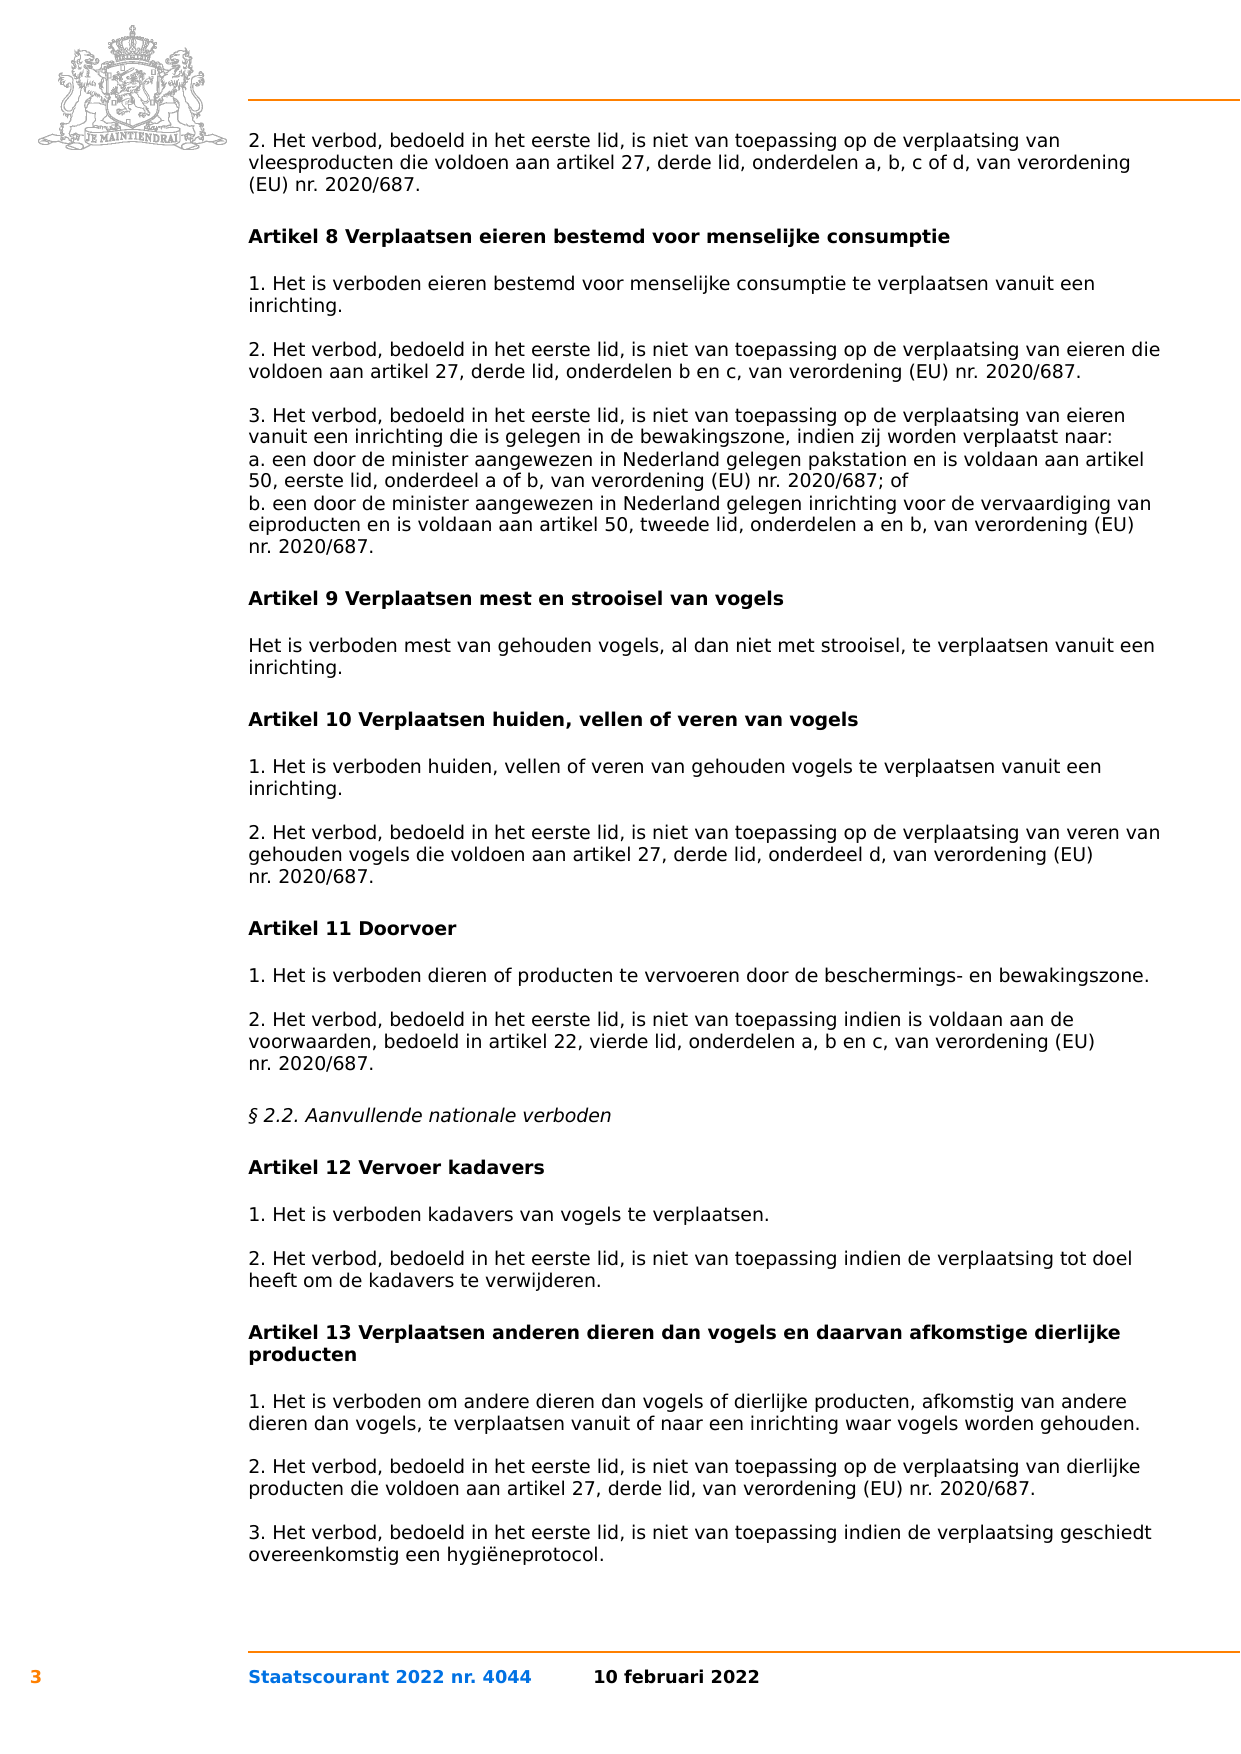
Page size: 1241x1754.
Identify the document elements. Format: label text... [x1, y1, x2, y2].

text 2. Het verbod, bedoeld in het eerste lid, is niet van toepassing op de verplaatsing van vleesproducten die voldoen aan artikel 27, derde lid, onderdelen a, b, c of d, van verordening (EU) nr. 2020/687. [248, 130, 1163, 196]
text 3. Het verbod, bedoeld in het eerste lid, is niet van toepassing indien de verplaatsing geschiedt overeenkomstig een hygiëneprotocol. [248, 1522, 1163, 1566]
text 2. Het verbod, bedoeld in het eerste lid, is niet van toepassing indien de verplaatsing tot doel heeft om de kadavers te verwijderen. [248, 1248, 1163, 1292]
text 1. Het is verboden dieren of producten te vervoeren door de beschermings- en bewakingszone. [248, 965, 1163, 987]
text 1. Het is verboden huiden, vellen of veren van gehouden vogels te verplaatsen vanuit een inrichting. [248, 756, 1163, 800]
subtitle Artikel 8 Verplaatsen eieren bestemd voor menselijke consumptie [248, 226, 1163, 248]
subtitle Artikel 9 Verplaatsen mest en strooisel van vogels [248, 588, 1163, 610]
subtitle Artikel 13 Verplaatsen anderen dieren dan vogels en daarvan afkomstige dierlijke producten [248, 1322, 1163, 1366]
text 2. Het verbod, bedoeld in het eerste lid, is niet van toepassing op de verplaatsing van dierlijke producten die voldoen aan artikel 27, derde lid, van verordening (EU) nr. 2020/687. [248, 1456, 1163, 1500]
text 1. Het is verboden kadavers van vogels te verplaatsen. [248, 1204, 1163, 1226]
text 1. Het is verboden om andere dieren dan vogels of dierlijke producten, afkomstig van andere dieren dan vogels, te verplaatsen vanuit of naar een inrichting waar vogels worden gehouden. [248, 1391, 1163, 1434]
text 1. Het is verboden eieren bestemd voor menselijke consumptie te verplaatsen vanuit een inrichting. [248, 273, 1163, 317]
text Het is verboden mest van gehouden vogels, al dan niet met strooisel, te verplaatsen vanuit een inrichting. [248, 635, 1163, 679]
text b. een door de minister aangewezen in Nederland gelegen inrichting voor de vervaardiging van eiproducten en is voldaan aan artikel 50, tweede lid, onderdelen a en b, van verordening (EU) nr. 2020/687. [248, 492, 1163, 558]
text 2. Het verbod, bedoeld in het eerste lid, is niet van toepassing op de verplaatsing van eieren die voldoen aan artikel 27, derde lid, onderdelen b en c, van verordening (EU) nr. 2020/687. [248, 339, 1163, 383]
picture [38, 25, 227, 150]
subtitle Artikel 10 Verplaatsen huiden, vellen of veren van vogels [248, 709, 1163, 731]
text 2. Het verbod, bedoeld in het eerste lid, is niet van toepassing op de verplaatsing van veren van gehouden vogels die voldoen aan artikel 27, derde lid, onderdeel d, van verordening (EU) nr. 2020/687. [248, 822, 1163, 888]
text 2. Het verbod, bedoeld in het eerste lid, is niet van toepassing indien is voldaan aan de voorwaarden, bedoeld in artikel 22, vierde lid, onderdelen a, b en c, van verordening (EU) nr. 2020/687. [248, 1009, 1163, 1075]
text a. een door de minister aangewezen in Nederland gelegen pakstation en is voldaan aan artikel 50, eerste lid, onderdeel a of b, van verordening (EU) nr. 2020/687; of [248, 448, 1163, 492]
text 3. Het verbod, bedoeld in het eerste lid, is niet van toepassing op de verplaatsing van eieren vanuit een inrichting die is gelegen in de bewakingszone, indien zij worden verplaatst naar: [248, 404, 1163, 448]
subtitle § 2.2. Aanvullende nationale verboden [248, 1105, 1163, 1127]
subtitle Artikel 11 Doorvoer [248, 918, 1163, 940]
subtitle Artikel 12 Vervoer kadavers [248, 1157, 1163, 1179]
